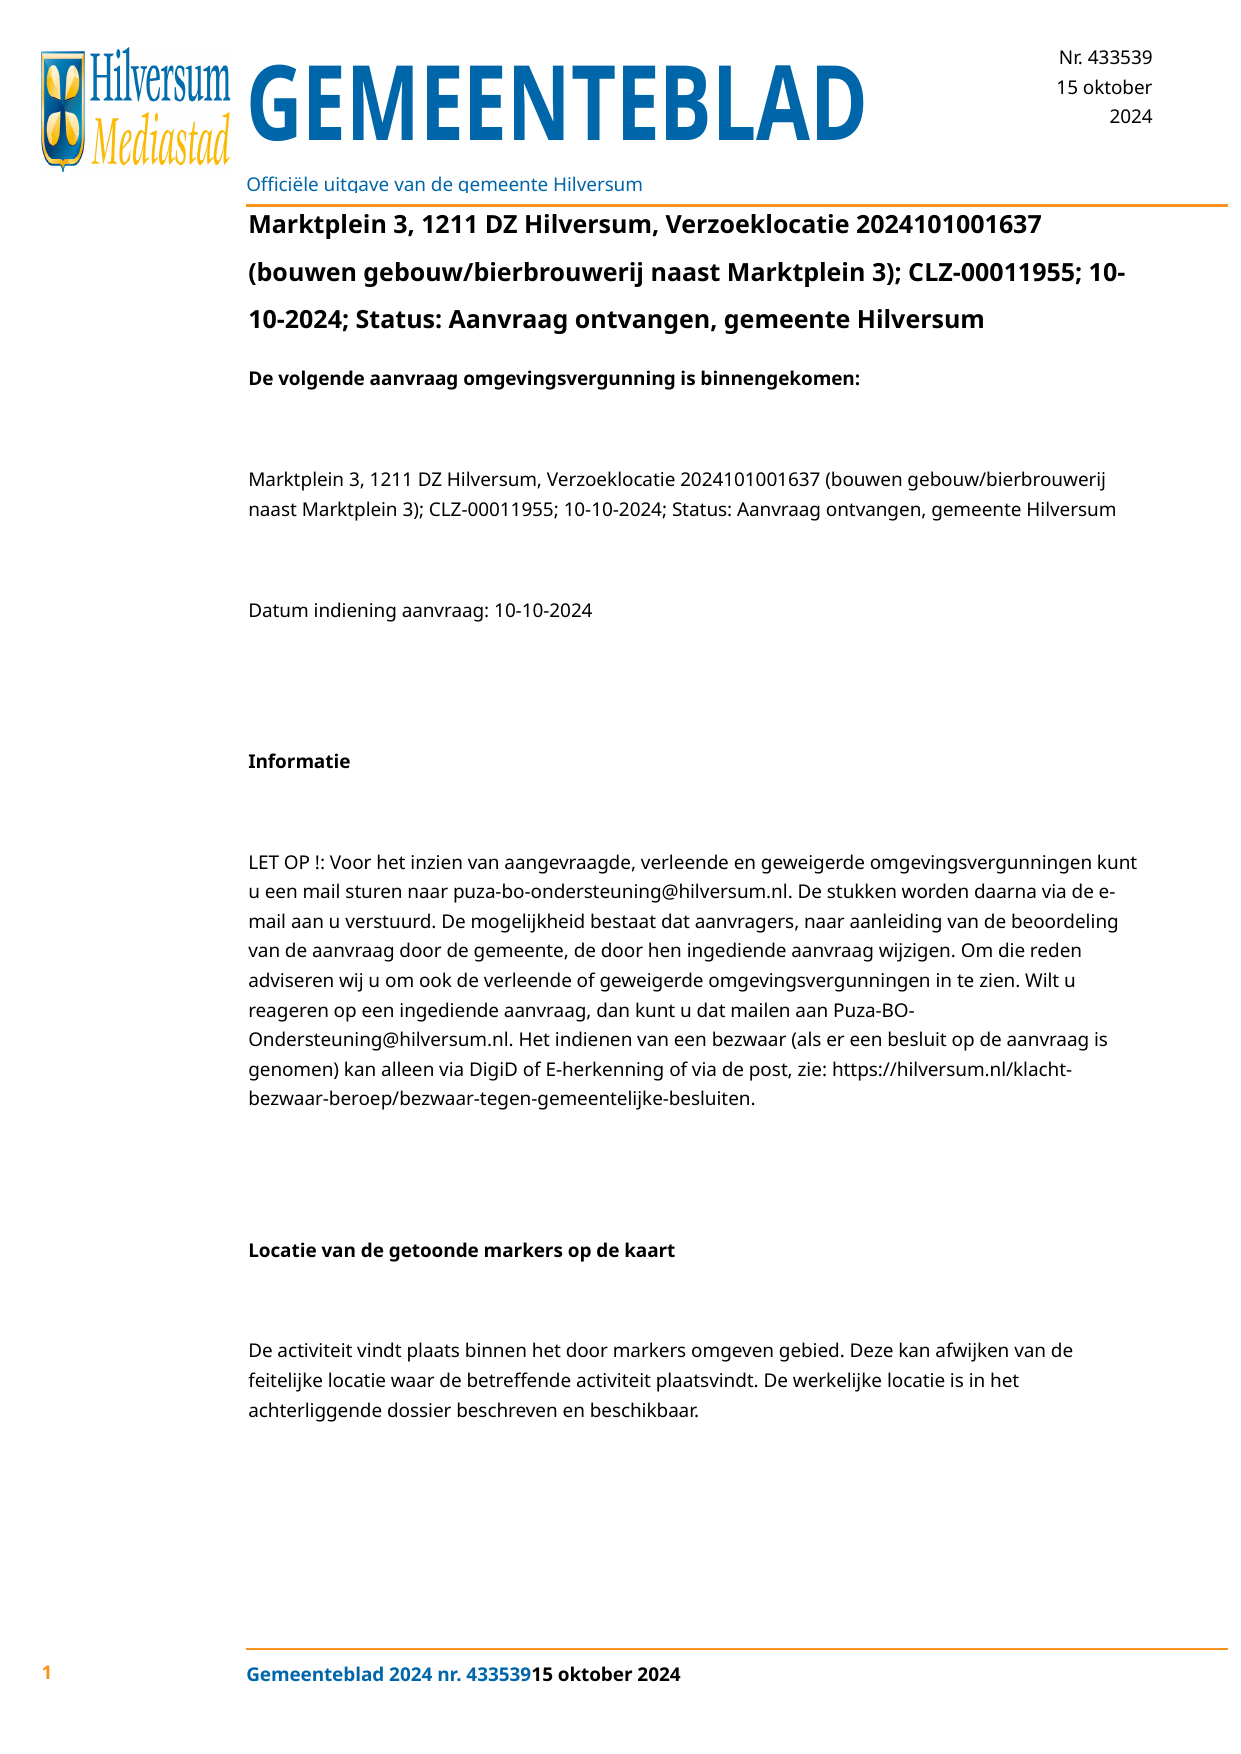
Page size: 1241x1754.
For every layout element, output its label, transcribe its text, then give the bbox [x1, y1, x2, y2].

text Datum indiening aanvraag: 10-10-2024 [248, 597, 1152, 622]
text De volgende aanvraag omgevingsvergunning is binnengekomen: [248, 366, 1152, 391]
text Locatie van de getoonde markers op de kaart [248, 1237, 1152, 1262]
text Marktplein 3, 1211 DZ Hilversum, Verzoeklocatie 2024101001637 (bouwen gebouw/bierbrouwerij naast Marktplein 3); CLZ-00011955; 10-10-2024; Status: Aanvraag ontvangen, gemeente Hilversum [248, 466, 1152, 522]
text LET OP !: Voor het inzien van aangevraagde, verleende en geweigerde omgevingsvergunningen kunt u een mail sturen naar puza-bo-ondersteuning@hilversum.nl. De stukken worden daarna via de e-mail aan u verstuurd. De mogelijkheid bestaat dat aanvragers, naar aanleiding van de beoordeling van de aanvraag door de gemeente, de door hen ingediende aanvraag wijzigen. Om die reden adviseren wij u om ook de verleende of geweigerde omgevingsvergunningen in te zien. Wilt u reageren op een ingediende aanvraag, dan kunt u dat mailen aan Puza-BO-Ondersteuning@hilversum.nl. Het indienen van een bezwaar (als er een besluit op de aanvraag is genomen) kan alleen via DigiD of E-herkenning of via de post, zie: https://hilversum.nl/klacht-bezwaar-beroep/bezwaar-tegen-gemeentelijke-besluiten. [248, 849, 1152, 1111]
picture [41, 47, 231, 172]
text Informatie [248, 748, 1152, 774]
text Marktplein 3, 1211 DZ Hilversum, Verzoeklocatie 2024101001637 (bouwen gebouw/bierbrouwerij naast Marktplein 3); CLZ-00011955; 10-10-2024; Status: Aanvraag ontvangen, gemeente Hilversum [248, 207, 1152, 336]
text De activiteit vindt plaats binnen het door markers omgeven gebied. Deze kan afwijken van de feitelijke locatie waar de betreffende activiteit plaatsvindt. De werkelijke locatie is in het achterliggende dossier beschreven en beschikbaar. [248, 1338, 1152, 1422]
